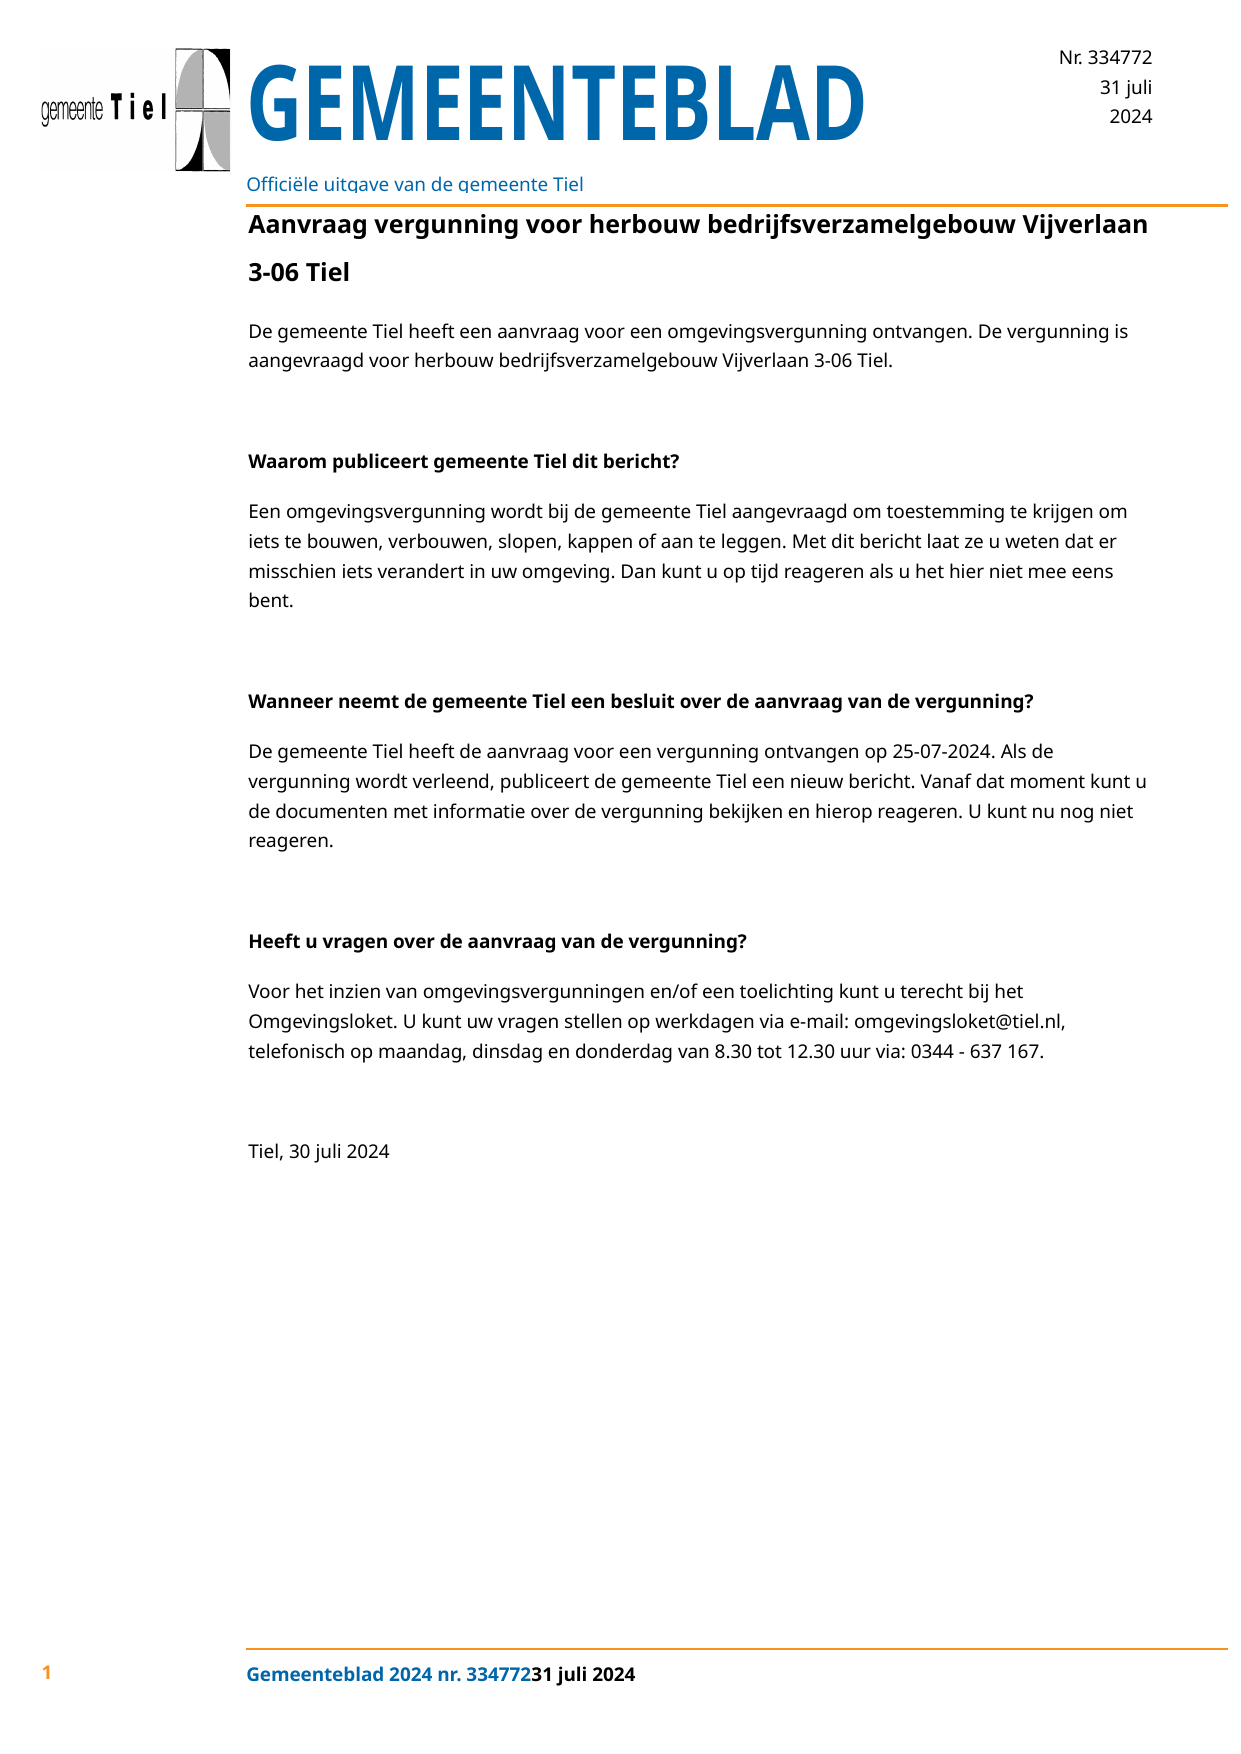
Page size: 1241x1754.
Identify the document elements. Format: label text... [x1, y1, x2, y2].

text Voor het inzien van omgevingsvergunningen en/of een toelichting kunt u terecht bij het Omgevingsloket. U kunt uw vragen stellen op werkdagen via e-mail: omgevingsloket@tiel.nl, telefonisch op maandag, dinsdag en donderdag van 8.30 tot 12.30 uur via: 0344 - 637 167. [248, 979, 1152, 1064]
picture [41, 47, 231, 172]
text Aanvraag vergunning voor herbouw bedrijfsverzamelgebouw Vijverlaan 3-06 Tiel [248, 207, 1152, 288]
text De gemeente Tiel heeft de aanvraag voor een vergunning ontvangen op 25-07-2024. Als de vergunning wordt verleend, publiceert de gemeente Tiel een nieuw bericht. Vanaf dat moment kunt u de documenten met informatie over de vergunning bekijken en hierop reageren. U kunt nu nog niet reageren. [248, 739, 1152, 853]
text Heeft u vragen over de aanvraag van de vergunning? [248, 928, 1152, 954]
text Een omgevingsvergunning wordt bij de gemeente Tiel aangevraagd om toestemming te krijgen om iets te bouwen, verbouwen, slopen, kappen of aan te leggen. Met dit bericht laat ze u weten dat er misschien iets verandert in uw omgeving. Dan kunt u op tijd reageren als u het hier niet mee eens bent. [248, 499, 1152, 613]
text Waarom publiceert gemeente Tiel dit bericht? [248, 448, 1152, 474]
text Tiel, 30 juli 2024 [248, 1139, 1152, 1164]
text Wanneer neemt de gemeente Tiel een besluit over de aanvraag van de vergunning? [248, 688, 1152, 714]
text De gemeente Tiel heeft een aanvraag voor een omgevingsvergunning ontvangen. De vergunning is aangevraagd voor herbouw bedrijfsverzamelgebouw Vijverlaan 3-06 Tiel. [248, 318, 1152, 373]
